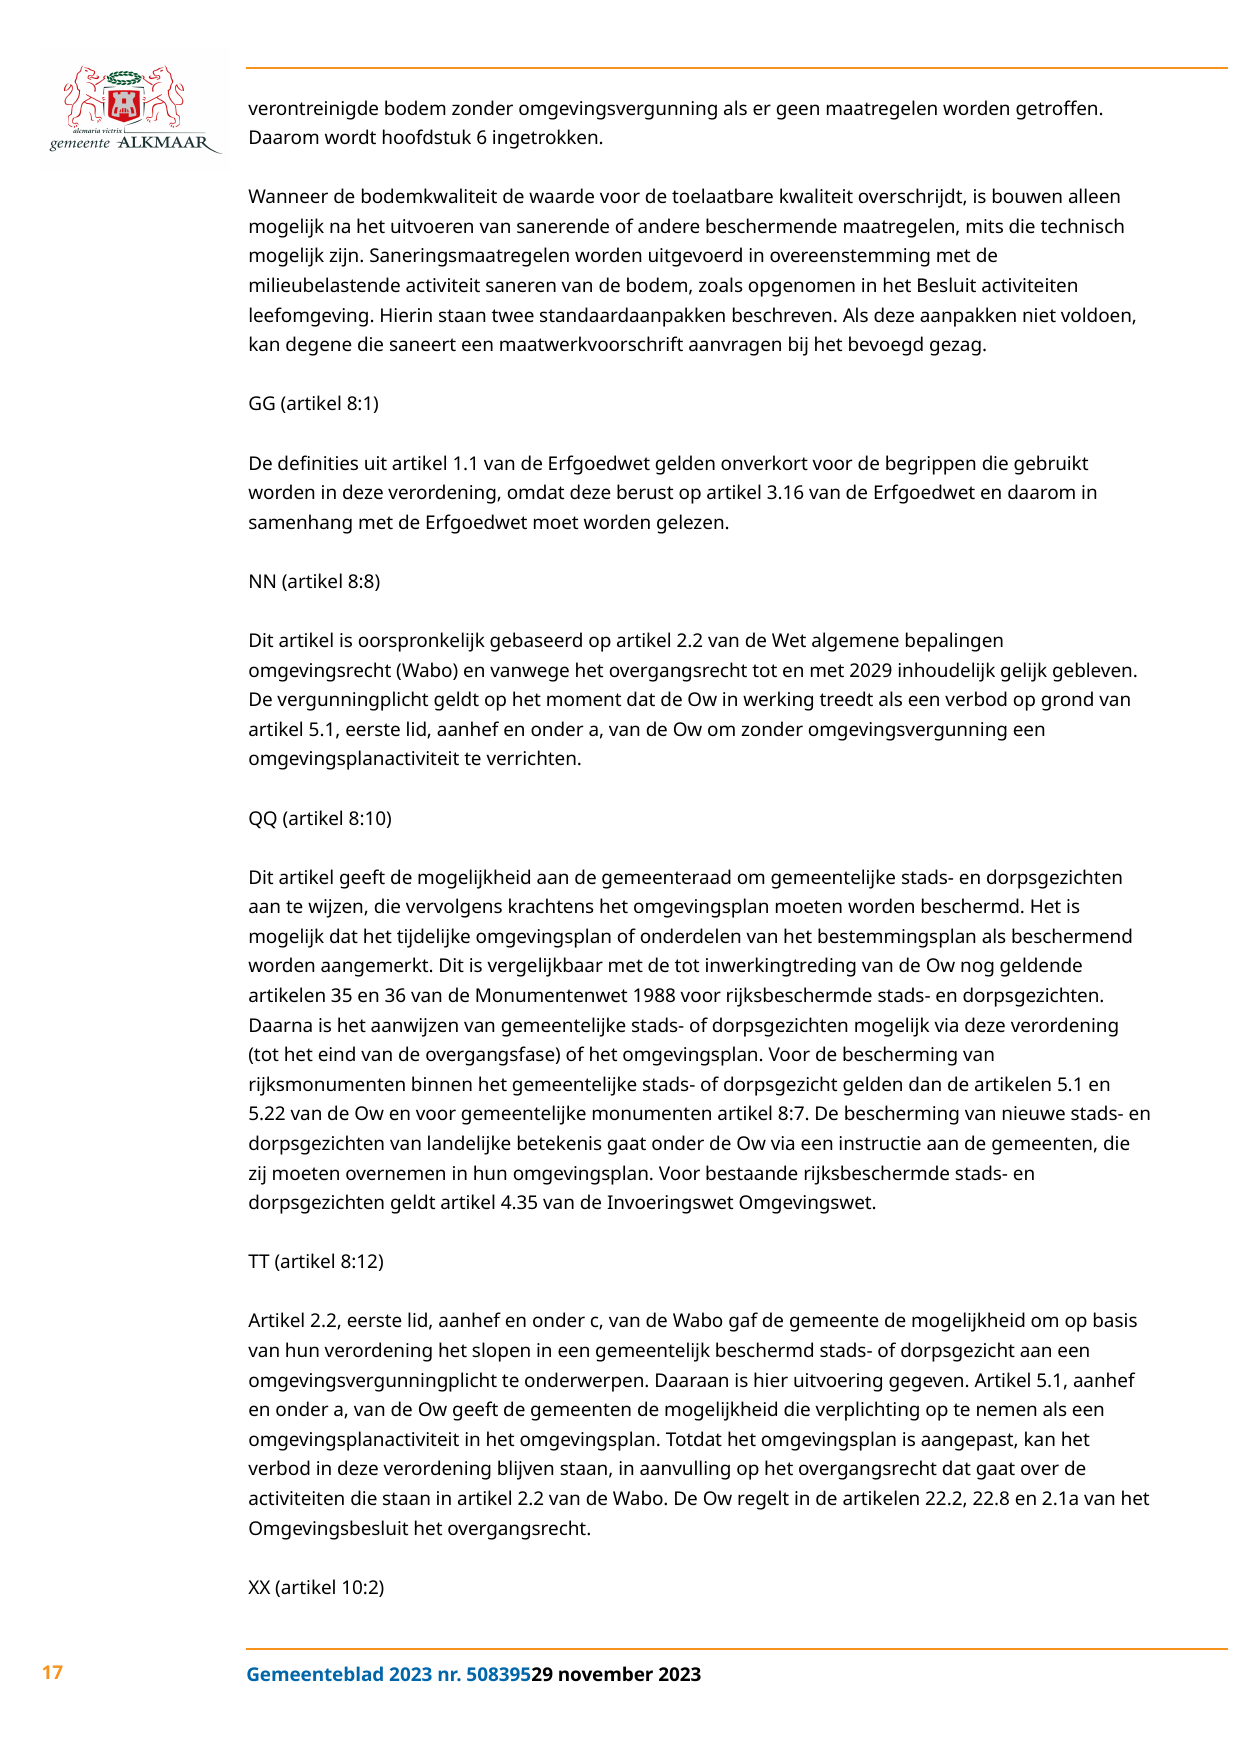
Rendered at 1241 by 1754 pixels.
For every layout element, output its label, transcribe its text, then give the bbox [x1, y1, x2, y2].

text De definities uit artikel 1.1 van de Erfgoedwet gelden onverkort voor de begrippen die gebruikt worden in deze verordening, omdat deze berust op artikel 3.16 van de Erfgoedwet en daarom in samenhang met de Erfgoedwet moet worden gelezen. [248, 450, 1152, 535]
text QQ (artikel 8:10) [248, 805, 1152, 831]
text XX (artikel 10:2) [248, 1574, 1152, 1600]
text verontreinigde bodem zonder omgevingsvergunning als er geen maatregelen worden getroffen. Daarom wordt hoofdstuk 6 ingetrokken. [248, 95, 1152, 150]
text TT (artikel 8:12) [248, 1248, 1152, 1274]
text Artikel 2.2, eerste lid, aanhef en onder c, van de Wabo gaf de gemeente de mogelijkheid om op basis van hun verordening het slopen in een gemeentelijk beschermd stads- of dorpsgezicht aan een omgevingsvergunningplicht te onderwerpen. Daaraan is hier uitvoering gegeven. Artikel 5.1, aanhef en onder a, van de Ow geeft de gemeenten de mogelijkheid die verplichting op te nemen als een omgevingsplanactiviteit in het omgevingsplan. Totdat het omgevingsplan is aangepast, kan het verbod in deze verordening blijven staan, in aanvulling op het overgangsrecht dat gaat over de activiteiten die staan in artikel 2.2 van de Wabo. De Ow regelt in de artikelen 22.2, 22.8 en 2.1a van het Omgevingsbesluit het overgangsrecht. [248, 1308, 1152, 1541]
picture [41, 47, 231, 172]
text Dit artikel is oorspronkelijk gebaseerd op artikel 2.2 van de Wet algemene bepalingen omgevingsrecht (Wabo) en vanwege het overgangsrecht tot en met 2029 inhoudelijk gelijk gebleven. De vergunningplicht geldt op het moment dat de Ow in werking treedt als een verbod op grond van artikel 5.1, eerste lid, aanhef en onder a, van de Ow om zonder omgevingsvergunning een omgevingsplanactiviteit te verrichten. [248, 627, 1152, 771]
text Wanneer de bodemkwaliteit de waarde voor de toelaatbare kwaliteit overschrijdt, is bouwen alleen mogelijk na het uitvoeren van sanerende of andere beschermende maatregelen, mits die technisch mogelijk zijn. Saneringsmaatregelen worden uitgevoerd in overeenstemming met de milieubelastende activiteit saneren van de bodem, zoals opgenomen in het Besluit activiteiten leefomgeving. Hierin staan twee standaardaanpakken beschreven. Als deze aanpakken niet voldoen, kan degene die saneert een maatwerkvoorschrift aanvragen bij het bevoegd gezag. [248, 183, 1152, 357]
text NN (artikel 8:8) [248, 568, 1152, 594]
text GG (artikel 8:1) [248, 391, 1152, 416]
text Dit artikel geeft de mogelijkheid aan de gemeenteraad om gemeentelijke stads- en dorpsgezichten aan te wijzen, die vervolgens krachtens het omgevingsplan moeten worden beschermd. Het is mogelijk dat het tijdelijke omgevingsplan of onderdelen van het bestemmingsplan als beschermend worden aangemerkt. Dit is vergelijkbaar met de tot inwerkingtreding van de Ow nog geldende artikelen 35 en 36 van de Monumentenwet 1988 voor rijksbeschermde stads- en dorpsgezichten. Daarna is het aanwijzen van gemeentelijke stads- of dorpsgezichten mogelijk via deze verordening (tot het eind van de overgangsfase) of het omgevingsplan. Voor de bescherming van rijksmonumenten binnen het gemeentelijke stads- of dorpsgezicht gelden dan de artikelen 5.1 en 5.22 van de Ow en voor gemeentelijke monumenten artikel 8:7. De bescherming van nieuwe stads- en dorpsgezichten van landelijke betekenis gaat onder de Ow via een instructie aan de gemeenten, die zij moeten overnemen in hun omgevingsplan. Voor bestaande rijksbeschermde stads- en dorpsgezichten geldt artikel 4.35 van de Invoeringswet Omgevingswet. [248, 864, 1152, 1215]
